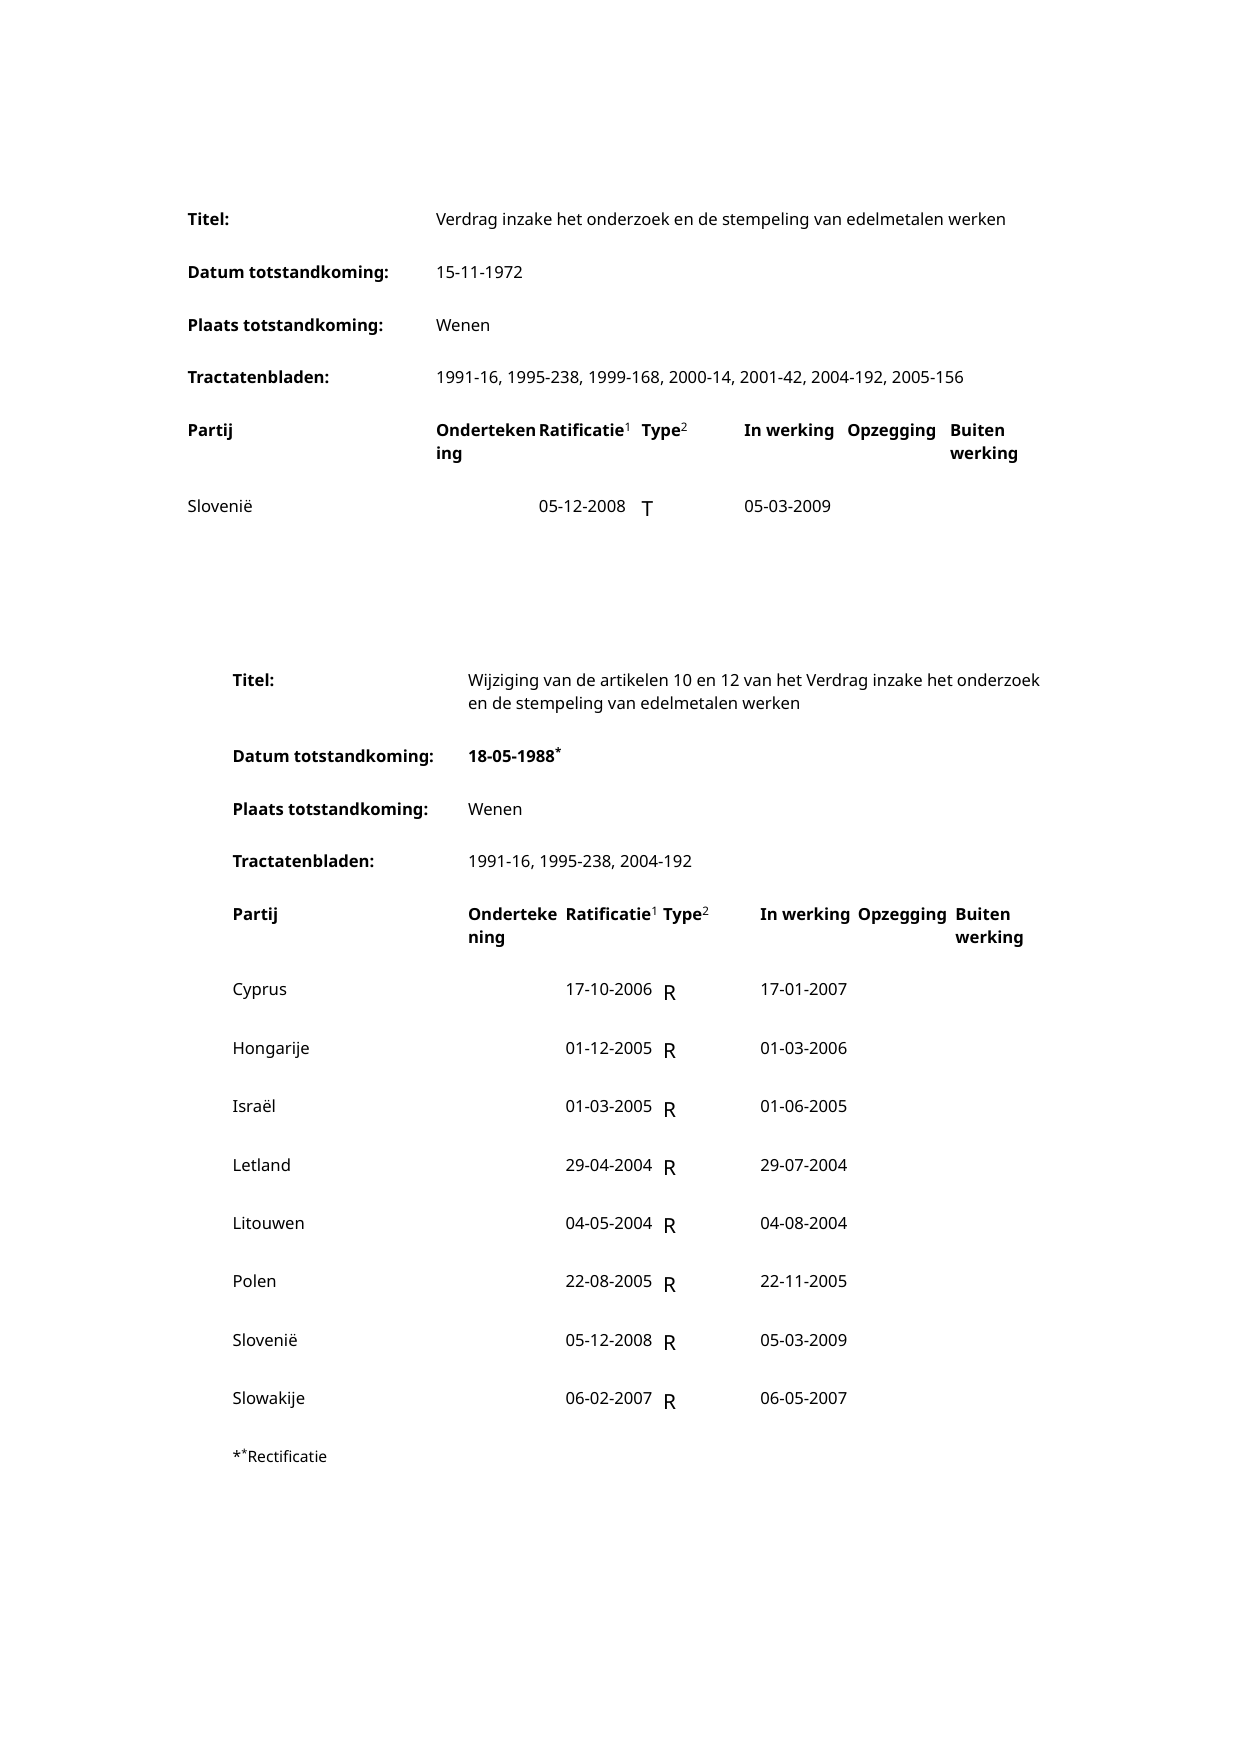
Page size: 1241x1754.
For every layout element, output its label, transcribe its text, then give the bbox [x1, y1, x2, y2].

table_cell R [663, 978, 760, 1036]
table_cell [950, 494, 1053, 553]
table_cell [468, 1270, 565, 1328]
table_cell [436, 494, 539, 553]
table_cell Litouwen [233, 1212, 468, 1270]
table_cell R [663, 1329, 760, 1387]
table_cell 22-11-2005 [760, 1270, 858, 1328]
table_header Wijziging van de artikelen 10 en 12 van het Verdrag inzake het onderzoek en de stempeling van edelmetalen werken [468, 669, 1053, 744]
table_cell [955, 978, 1053, 1036]
table_cell R [663, 1153, 760, 1212]
table_cell 29-04-2004 [565, 1153, 663, 1212]
table_cell Type2 [663, 903, 760, 978]
table_cell Cyprus [233, 978, 468, 1036]
table_cell Plaats totstandkoming: [188, 313, 436, 366]
table_cell Ondertekening [436, 419, 539, 494]
table_cell [858, 1270, 955, 1328]
table_cell 29-07-2004 [760, 1153, 858, 1212]
table_cell 1991-16, 1995-238, 1999-168, 2000-14, 2001-42, 2004-192, 2005-156 [436, 366, 1053, 419]
table_header Titel: [233, 669, 468, 744]
table_cell Tractatenbladen: [188, 366, 436, 419]
table_cell 01-06-2005 [760, 1095, 858, 1153]
table_cell Datum totstandkoming: [188, 261, 436, 313]
table_cell 06-05-2007 [760, 1387, 858, 1445]
table_cell 05-03-2009 [744, 494, 847, 553]
table_cell Datum totstandkoming: [233, 744, 468, 797]
table_cell [468, 1329, 565, 1387]
table_cell Opzegging [858, 903, 955, 978]
table_cell Letland [233, 1153, 468, 1212]
table_cell [955, 1036, 1053, 1095]
table_cell 06-02-2007 [565, 1387, 663, 1445]
table_cell Slovenië [188, 494, 436, 553]
table_cell Opzegging [847, 419, 950, 494]
table_cell R [663, 1095, 760, 1153]
table_cell Partij [188, 419, 436, 494]
table_cell Wenen [436, 313, 1053, 366]
table_cell [955, 1153, 1053, 1212]
table_cell [858, 1329, 955, 1387]
table_cell 04-08-2004 [760, 1212, 858, 1270]
table_cell 05-12-2008 [565, 1329, 663, 1387]
table_cell [858, 978, 955, 1036]
table_cell [468, 1387, 565, 1445]
table_cell R [663, 1270, 760, 1328]
table_header Titel: [188, 208, 436, 261]
table_cell R [663, 1212, 760, 1270]
table_cell [858, 1387, 955, 1445]
table_cell 01-03-2006 [760, 1036, 858, 1095]
table_cell 15-11-1972 [436, 261, 1053, 313]
table_cell T [641, 494, 744, 553]
table_cell Tractatenbladen: [233, 850, 468, 902]
table_cell [858, 1212, 955, 1270]
table_cell Wenen [468, 797, 1053, 850]
table_cell [858, 1036, 955, 1095]
table_cell [955, 1329, 1053, 1387]
table_cell 01-12-2005 [565, 1036, 663, 1095]
table_cell 18-05-1988* [468, 744, 1053, 797]
table_cell [468, 1212, 565, 1270]
table_cell [847, 494, 950, 553]
table_cell 17-10-2006 [565, 978, 663, 1036]
table_cell [955, 1270, 1053, 1328]
table_cell R [663, 1036, 760, 1095]
table_cell Israël [233, 1095, 468, 1153]
table_cell [858, 1153, 955, 1212]
table_cell Polen [233, 1270, 468, 1328]
table_cell [955, 1095, 1053, 1153]
table_cell Slovenië [233, 1329, 468, 1387]
table_cell Plaats totstandkoming: [233, 797, 468, 850]
table_cell [468, 978, 565, 1036]
table_cell Type2 [641, 419, 744, 494]
table_cell R [663, 1387, 760, 1445]
table_cell Buiten werking [955, 903, 1053, 978]
table_cell 05-03-2009 [760, 1329, 858, 1387]
table_cell Ratificatie1 [539, 419, 641, 494]
table_cell [955, 1212, 1053, 1270]
table_cell Partij [233, 903, 468, 978]
table_cell Hongarije [233, 1036, 468, 1095]
table_cell Slowakije [233, 1387, 468, 1445]
table_cell 04-05-2004 [565, 1212, 663, 1270]
table_cell [858, 1095, 955, 1153]
table_header Verdrag inzake het onderzoek en de stempeling van edelmetalen werken [436, 208, 1053, 261]
table_cell In werking [760, 903, 858, 978]
table_cell [468, 1153, 565, 1212]
table_cell [468, 1095, 565, 1153]
table_cell Ondertekening [468, 903, 565, 978]
table_cell 22-08-2005 [565, 1270, 663, 1328]
table_cell 17-01-2007 [760, 978, 858, 1036]
table_cell In werking [744, 419, 847, 494]
table_cell [468, 1036, 565, 1095]
table_cell Buiten werking [950, 419, 1053, 494]
table_cell 01-03-2005 [565, 1095, 663, 1153]
table_cell [955, 1387, 1053, 1445]
table_cell 05-12-2008 [539, 494, 641, 553]
table_cell 1991-16, 1995-238, 2004-192 [468, 850, 1053, 902]
table_cell **Rectificatie [233, 1445, 1053, 1497]
table_cell Ratificatie1 [565, 903, 663, 978]
